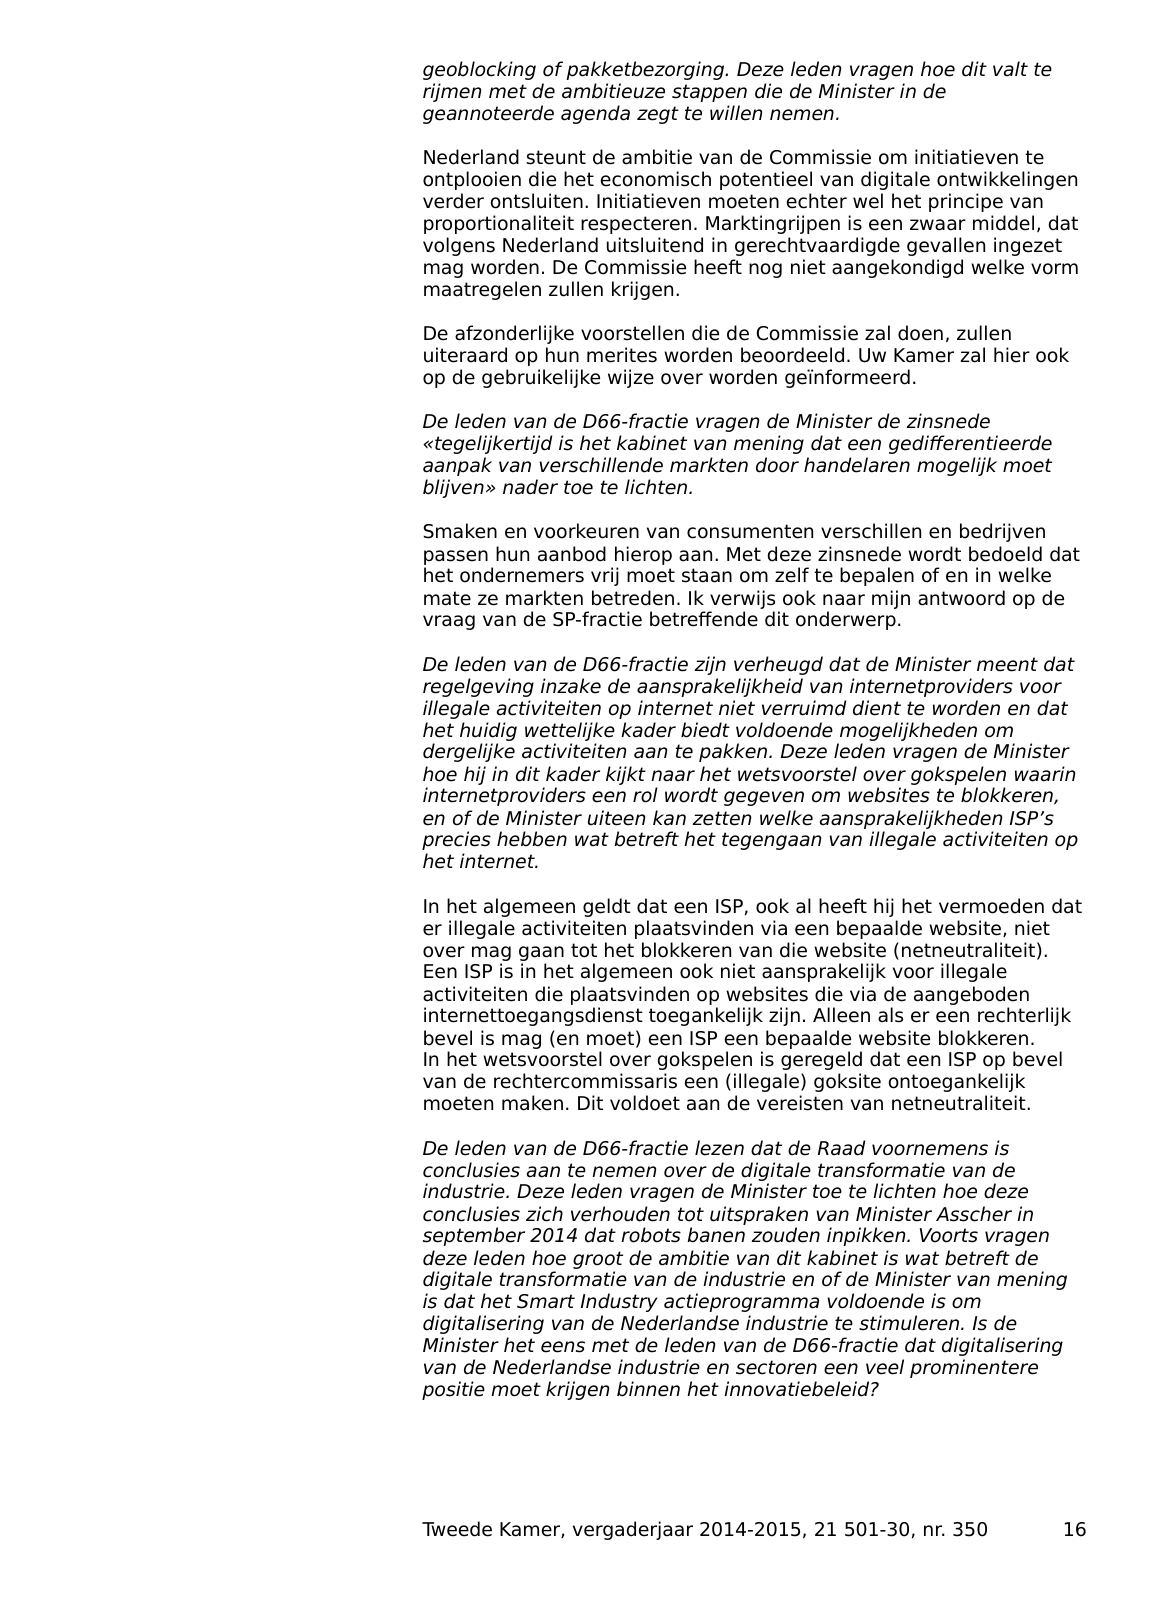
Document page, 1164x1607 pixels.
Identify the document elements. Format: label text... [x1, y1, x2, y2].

text Nederland steunt de ambitie van de Commissie om initiatieven te ontplooien die het economisch potentieel van digitale ontwikkelingen verder ontsluiten. Initiatieven moeten echter wel het principe van proportionaliteit respecteren. Marktingrijpen is een zwaar middel, dat volgens Nederland uitsluitend in gerechtvaardigde gevallen ingezet mag worden. De Commissie heeft nog niet aangekondigd welke vorm maatregelen zullen krijgen. [422, 147, 1087, 301]
text De leden van de D66-fractie vragen de Minister de zinsnede «tegelijkertijd is het kabinet van mening dat een gedifferentieerde aanpak van verschillende markten door handelaren mogelijk moet blijven» nader toe te lichten. [422, 411, 1087, 499]
text In het wetsvoorstel over gokspelen is geregeld dat een ISP op bevel van de rechtercommissaris een (illegale) goksite ontoegankelijk moeten maken. Dit voldoet aan de vereisten van netneutraliteit. [422, 1049, 1087, 1115]
text De leden van de D66-fractie lezen dat de Raad voornemens is conclusies aan te nemen over de digitale transformatie van de industrie. Deze leden vragen de Minister toe te lichten hoe deze conclusies zich verhouden tot uitspraken van Minister Asscher in september 2014 dat robots banen zouden inpikken. Voorts vragen deze leden hoe groot de ambitie van dit kabinet is wat betreft de digitale transformatie van de industrie en of de Minister van mening is dat het Smart Industry actieprogramma voldoende is om digitalisering van de Nederlandse industrie te stimuleren. Is de Minister het eens met de leden van de D66-fractie dat digitalisering van de Nederlandse industrie en sectoren een veel prominentere positie moet krijgen binnen het innovatiebeleid? [422, 1137, 1087, 1401]
text De afzonderlijke voorstellen die de Commissie zal doen, zullen uiteraard op hun merites worden beoordeeld. Uw Kamer zal hier ook op de gebruikelijke wijze over worden geïnformeerd. [422, 323, 1087, 389]
text Smaken en voorkeuren van consumenten verschillen en bedrijven passen hun aanbod hierop aan. Met deze zinsnede wordt bedoeld dat het ondernemers vrij moet staan om zelf te bepalen of en in welke mate ze markten betreden. Ik verwijs ook naar mijn antwoord op de vraag van de SP-fractie betreffende dit onderwerp. [422, 521, 1087, 631]
text De leden van de D66-fractie zijn verheugd dat de Minister meent dat regelgeving inzake de aansprakelijkheid van internetproviders voor illegale activiteiten op internet niet verruimd dient te worden en dat het huidig wettelijke kader biedt voldoende mogelijkheden om dergelijke activiteiten aan te pakken. Deze leden vragen de Minister hoe hij in dit kader kijkt naar het wetsvoorstel over gokspelen waarin internetproviders een rol wordt gegeven om websites te blokkeren, en of de Minister uiteen kan zetten welke aansprakelijkheden ISP’s precies hebben wat betreft het tegengaan van illegale activiteiten op het internet. [422, 653, 1087, 873]
text geoblocking of pakketbezorging. Deze leden vragen hoe dit valt te rijmen met de ambitieuze stappen die de Minister in de geannoteerde agenda zegt te willen nemen. [422, 59, 1087, 125]
text In het algemeen geldt dat een ISP, ook al heeft hij het vermoeden dat er illegale activiteiten plaatsvinden via een bepaalde website, niet over mag gaan tot het blokkeren van die website (netneutraliteit). Een ISP is in het algemeen ook niet aansprakelijk voor illegale activiteiten die plaatsvinden op websites die via de aangeboden internettoegangsdienst toegankelijk zijn. Alleen als er een rechterlijk bevel is mag (en moet) een ISP een bepaalde website blokkeren. [422, 896, 1087, 1049]
